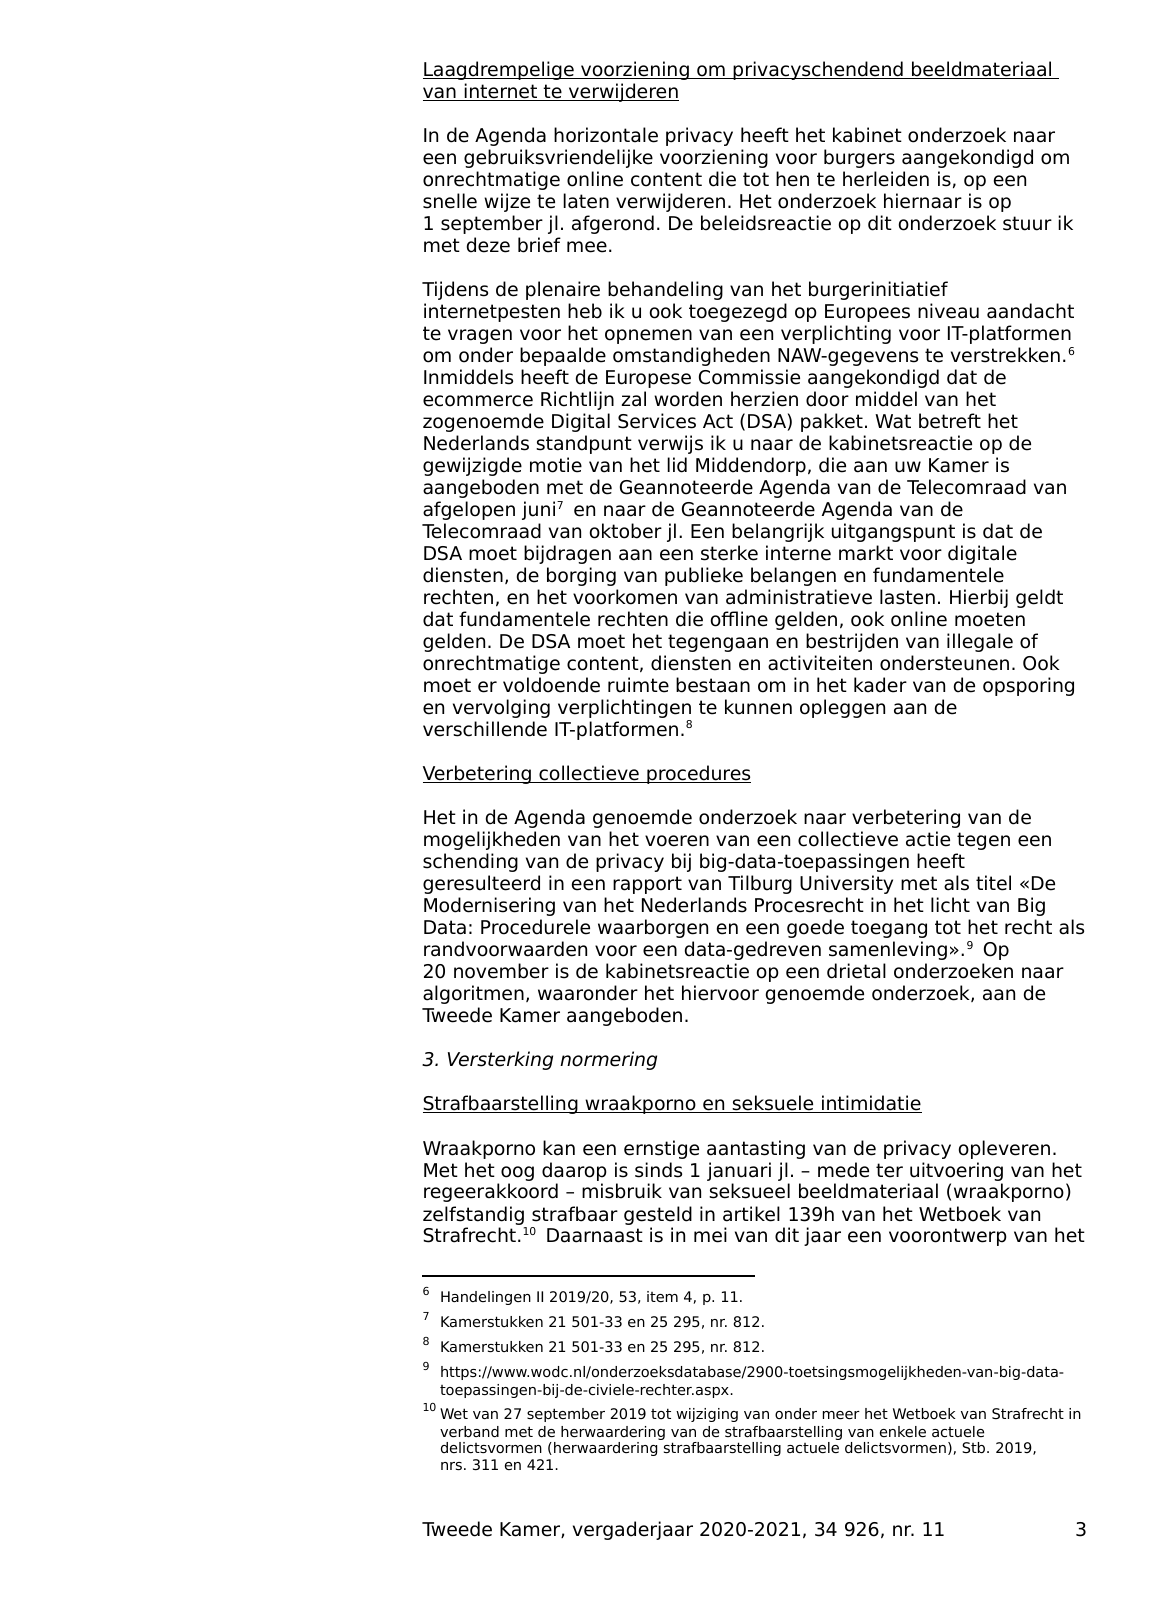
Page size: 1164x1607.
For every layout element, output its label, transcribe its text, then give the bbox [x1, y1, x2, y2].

text Wet van 27 september 2019 tot wijziging van onder meer het Wetboek van Strafrecht in verband met de herwaardering van de strafbaarstelling van enkele actuele delictsvormen (herwaardering strafbaarstelling actuele delictsvormen), Stb. 2019, nrs. 311 en 421. [422, 1402, 1087, 1474]
text Tijdens de plenaire behandeling van het burgerinitiatief internetpesten heb ik u ook toegezegd op Europees niveau aandacht te vragen voor het opnemen van een verplichting voor IT-platformen om onder bepaalde omstandigheden NAW-gegevens te verstrekken. Inmiddels heeft de Europese Commissie aangekondigd dat de ecommerce Richtlijn zal worden herzien door middel van het zogenoemde Digital Services Act (DSA) pakket. Wat betreft het Nederlands standpunt verwijs ik u naar de kabinetsreactie op de gewijzigde motie van het lid Middendorp, die aan uw Kamer is aangeboden met de Geannoteerde Agenda van de Telecomraad van afgelopen juni en naar de Geannoteerde Agenda van de Telecomraad van oktober jl. Een belangrijk uitgangspunt is dat de DSA moet bijdragen aan een sterke interne markt voor digitale diensten, de borging van publieke belangen en fundamentele rechten, en het voorkomen van administratieve lasten. Hierbij geldt dat fundamentele rechten die offline gelden, ook online moeten gelden. De DSA moet het tegengaan en bestrijden van illegale of onrechtmatige content, diensten en activiteiten ondersteunen. Ook moet er voldoende ruimte bestaan om in het kader van de opsporing en vervolging verplichtingen te kunnen opleggen aan de verschillende IT-platformen. [422, 279, 1087, 741]
text Het in de Agenda genoemde onderzoek naar verbetering van de mogelijkheden van het voeren van een collectieve actie tegen een schending van de privacy bij big-data-toepassingen heeft geresulteerd in een rapport van Tilburg University met als titel «De Modernisering van het Nederlands Procesrecht in het licht van Big Data: Procedurele waarborgen en een goede toegang tot het recht als randvoorwaarden voor een data-gedreven samenleving». Op 20 november is de kabinetsreactie op een drietal onderzoeken naar algoritmen, waaronder het hiervoor genoemde onderzoek, aan de Tweede Kamer aangeboden. [422, 807, 1087, 1027]
text Handelingen II 2019/20, 53, item 4, p. 11. [422, 1285, 1087, 1307]
subtitle Verbetering collectieve procedures [422, 763, 1087, 785]
text In de Agenda horizontale privacy heeft het kabinet onderzoek naar een gebruiksvriendelijke voorziening voor burgers aangekondigd om onrechtmatige online content die tot hen te herleiden is, op een snelle wijze te laten verwijderen. Het onderzoek hiernaar is op 1 september jl. afgerond. De beleidsreactie op dit onderzoek stuur ik met deze brief mee. [422, 125, 1087, 257]
subtitle Strafbaarstelling wraakporno en seksuele intimidatie [422, 1093, 1087, 1115]
text Wraakporno kan een ernstige aantasting van de privacy opleveren. Met het oog daarop is sinds 1 januari jl. – mede ter uitvoering van het regeerakkoord – misbruik van seksueel beeldmateriaal (wraakporno) zelfstandig strafbaar gesteld in artikel 139h van het Wetboek van Strafrecht. Daarnaast is in mei van dit jaar een voorontwerp van het [422, 1137, 1087, 1247]
text https://www.wodc.nl/onderzoeksdatabase/2900-toetsingsmogelijkheden-van-big-data-toepassingen-bij-de-civiele-rechter.aspx. [422, 1360, 1087, 1399]
text Kamerstukken 21 501-33 en 25 295, nr. 812. [422, 1310, 1087, 1332]
subtitle Laagdrempelige voorziening om privacyschendend beeldmateriaal van internet te verwijderen [422, 59, 1087, 103]
text Kamerstukken 21 501-33 en 25 295, nr. 812. [422, 1335, 1087, 1357]
subtitle 3. Versterking normering [422, 1049, 1087, 1071]
